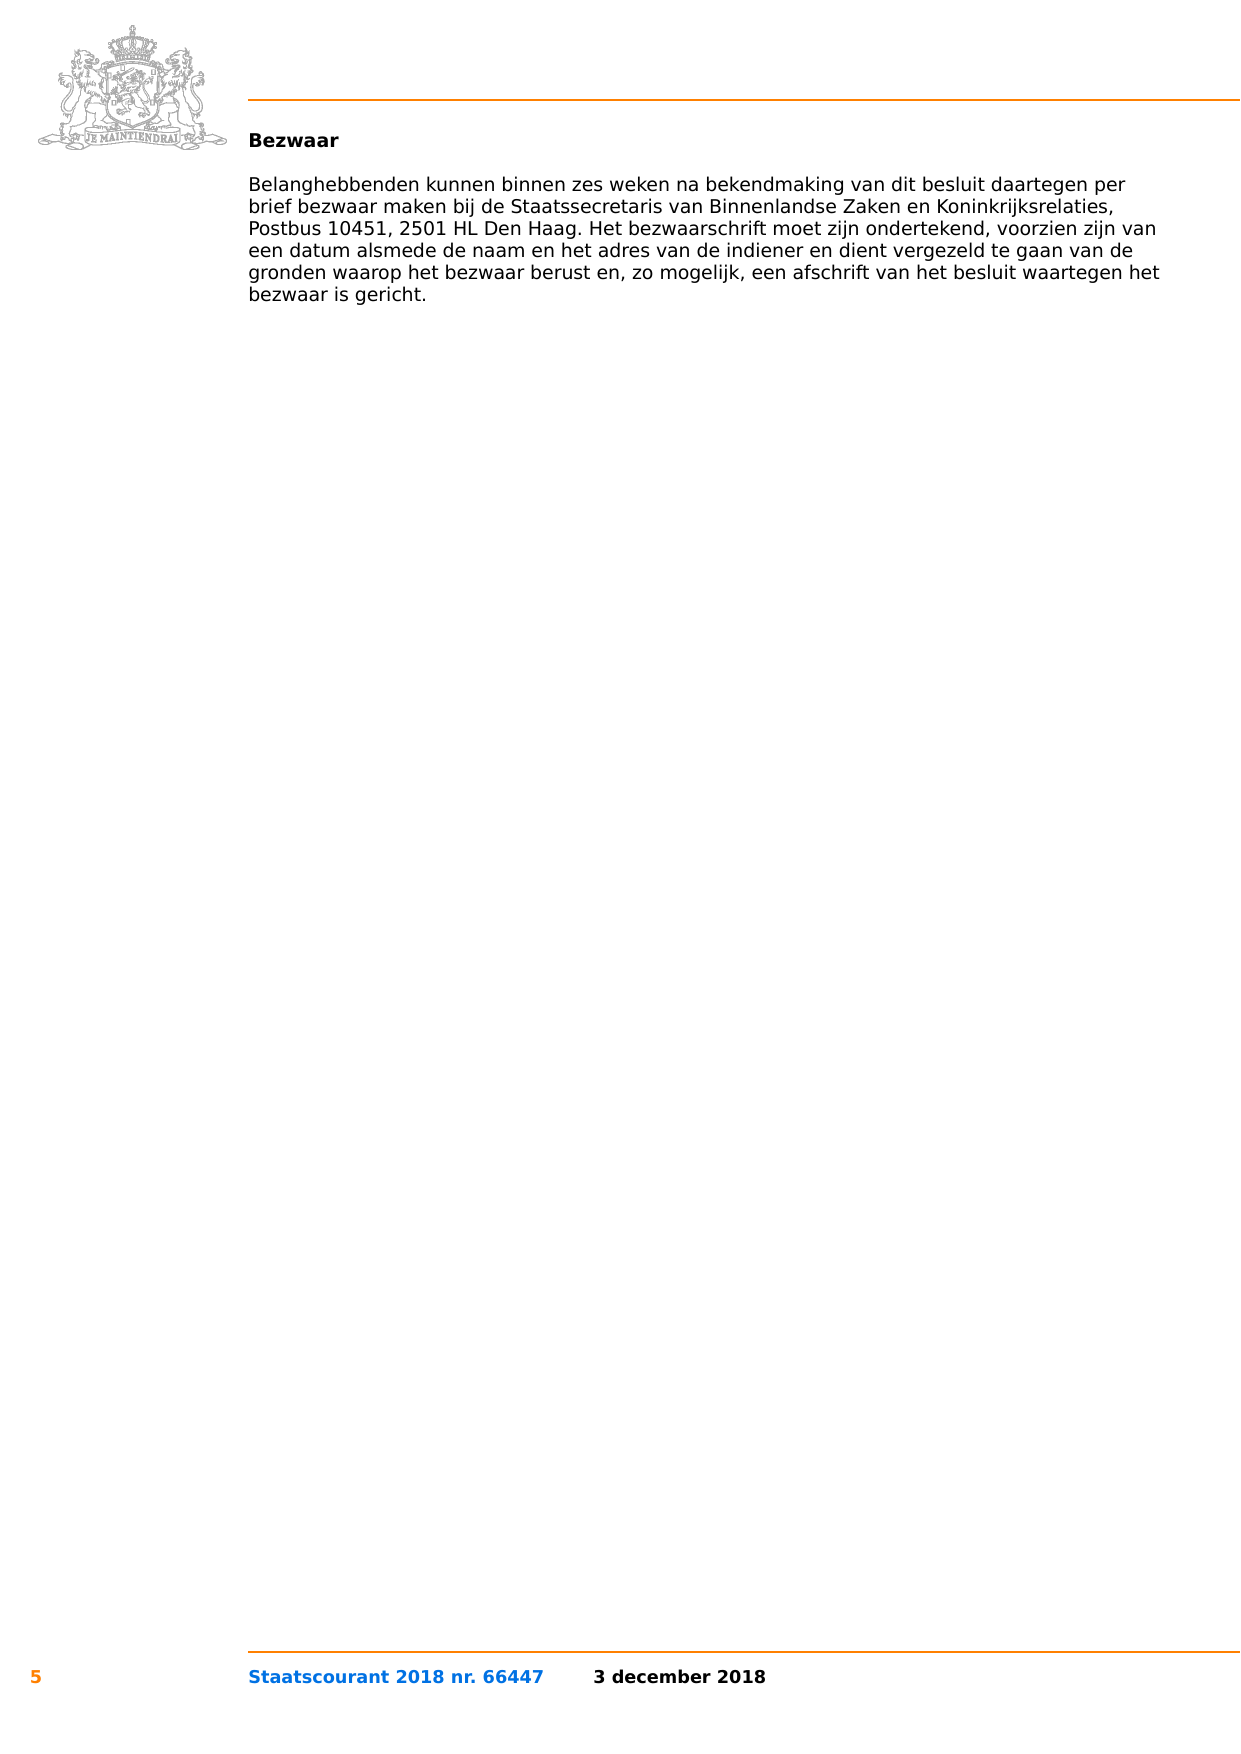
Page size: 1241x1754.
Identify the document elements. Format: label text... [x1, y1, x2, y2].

picture [38, 25, 227, 150]
text Belanghebbenden kunnen binnen zes weken na bekendmaking van dit besluit daartegen per brief bezwaar maken bij de Staatssecretaris van Binnenlandse Zaken en Koninkrijksrelaties, Postbus 10451, 2501 HL Den Haag. Het bezwaarschrift moet zijn ondertekend, voorzien zijn van een datum alsmede de naam en het adres van de indiener en dient vergezeld te gaan van de gronden waarop het bezwaar berust en, zo mogelijk, een afschrift van het besluit waartegen het bezwaar is gericht. [248, 174, 1163, 306]
text Bezwaar [248, 130, 1163, 152]
